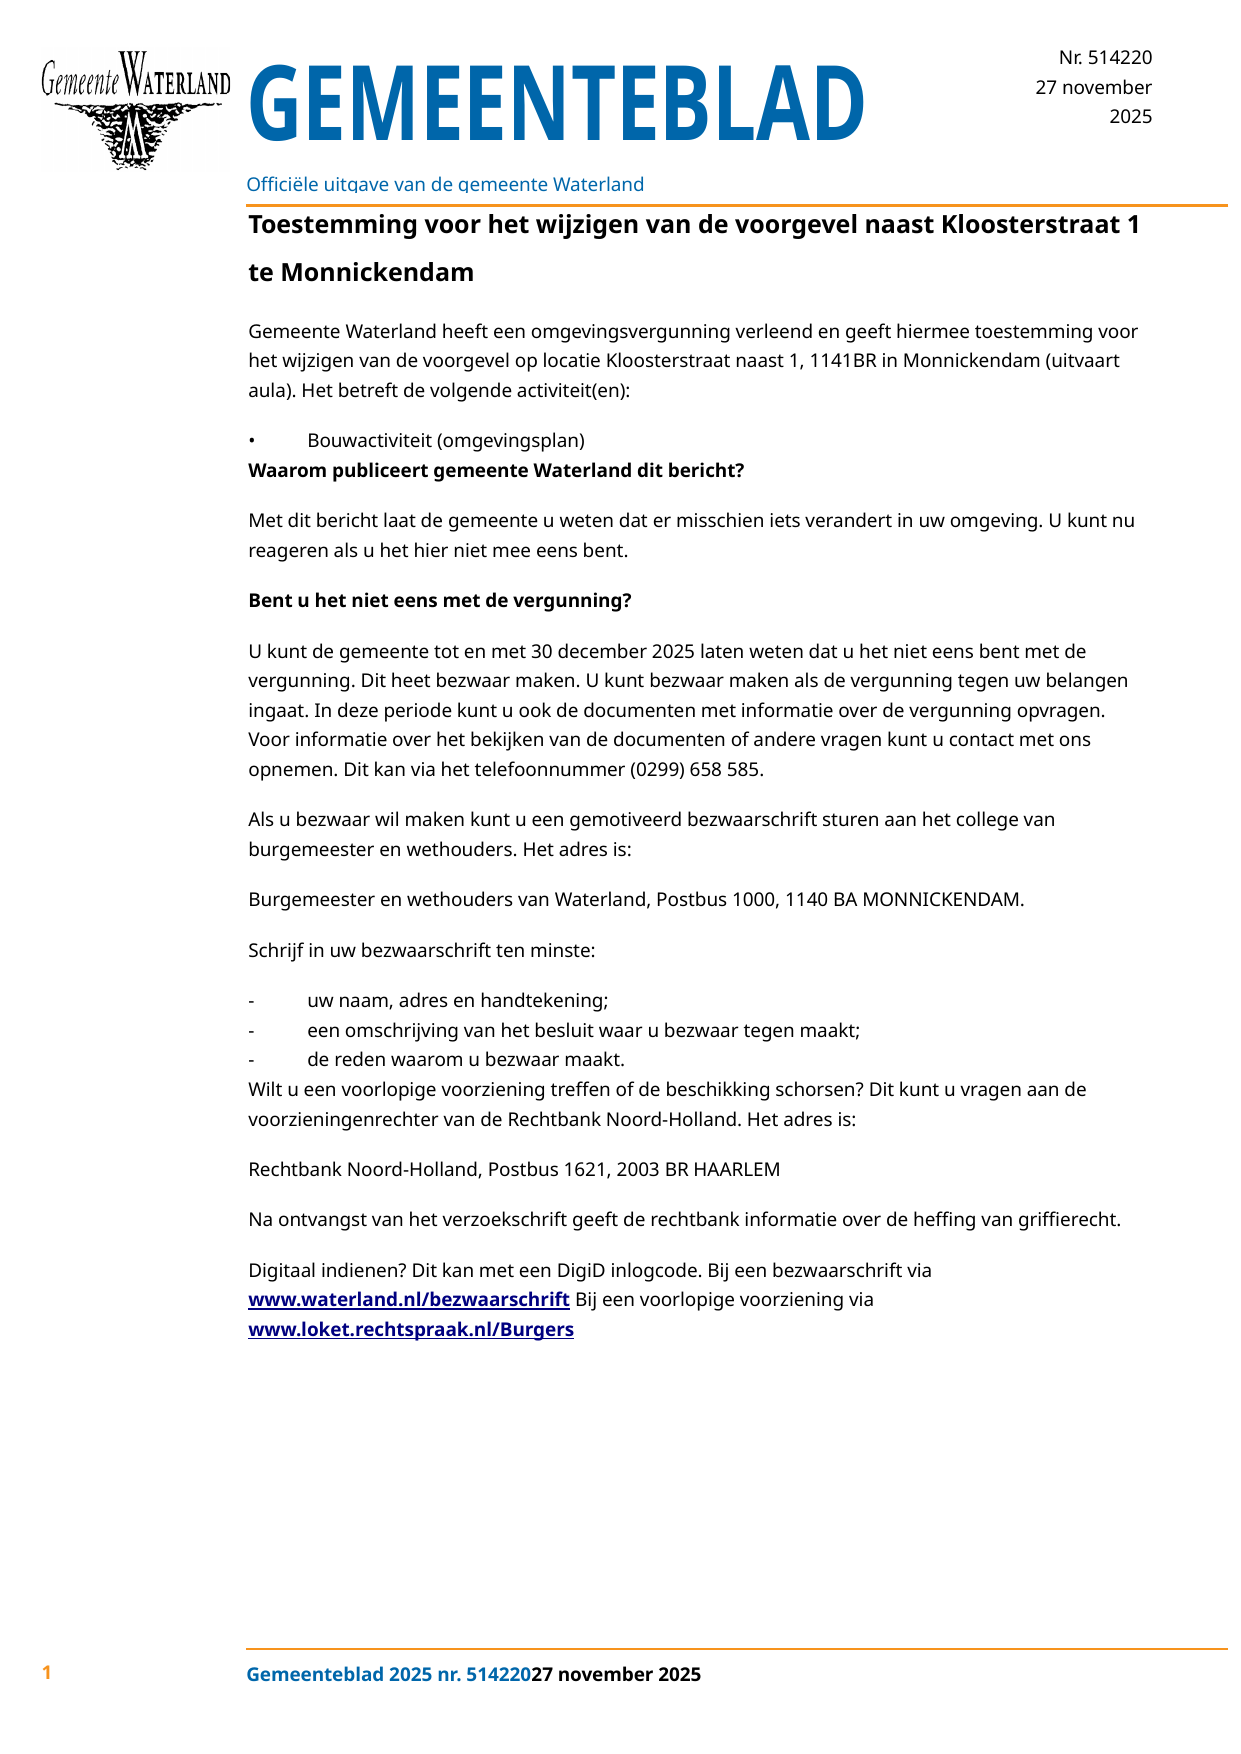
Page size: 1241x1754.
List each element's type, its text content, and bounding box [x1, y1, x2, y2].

text Burgemeester en wethouders van Waterland, Postbus 1000, 1140 BA MONNICKENDAM. [248, 887, 1152, 912]
list een omschrijving van het besluit waar u bezwaar tegen maakt; [248, 1017, 1152, 1043]
text Waarom publiceert gemeente Waterland dit bericht? [248, 457, 1152, 483]
text Bent u het niet eens met de vergunning? [248, 587, 1152, 613]
text Gemeente Waterland heeft een omgevingsvergunning verleend en geeft hiermee toestemming voor het wijzigen van de voorgevel op locatie Kloosterstraat naast 1, 1141BR in Monnickendam (uitvaart aula). Het betreft de volgende activiteit(en): [248, 318, 1152, 403]
text Wilt u een voorlopige voorziening treffen of de beschikking schorsen? Dit kunt u vragen aan de voorzieningenrechter van de Rechtbank Noord-Holland. Het adres is: [248, 1076, 1152, 1132]
text Als u bezwaar wil maken kunt u een gemotiveerd bezwaarschrift sturen aan het college van burgemeester en wethouders. Het adres is: [248, 807, 1152, 862]
text Met dit bericht laat de gemeente u weten dat er misschien iets verandert in uw omgeving. U kunt nu reageren als u het hier niet mee eens bent. [248, 507, 1152, 563]
text U kunt de gemeente tot en met 30 december 2025 laten weten dat u het niet eens bent met de vergunning. Dit heet bezwaar maken. U kunt bezwaar maken als de vergunning tegen uw belangen ingaat. In deze periode kunt u ook de documenten met informatie over de vergunning opvragen. Voor informatie over het bekijken van de documenten of andere vragen kunt u contact met ons opnemen. Dit kan via het telefoonnummer (0299) 658 585. [248, 638, 1152, 782]
list Bouwactiviteit (omgevingsplan) [248, 427, 1152, 453]
picture [41, 47, 231, 172]
list de reden waarom u bezwaar maakt. [248, 1047, 1152, 1072]
text Schrijf in uw bezwaarschrift ten minste: [248, 937, 1152, 963]
text Digitaal indienen? Dit kan met een DigiD inlogcode. Bij een bezwaarschrift via www.waterland.nl/bezwaarschrift Bij een voorlopige voorziening via www.loket.rechtspraak.nl/Burgers [248, 1257, 1152, 1342]
list uw naam, adres en handtekening; [248, 987, 1152, 1013]
text Toestemming voor het wijzigen van de voorgevel naast Kloosterstraat 1 te Monnickendam [248, 207, 1152, 288]
text Rechtbank Noord-Holland, Postbus 1621, 2003 BR HAARLEM [248, 1156, 1152, 1182]
text Na ontvangst van het verzoekschrift geeft de rechtbank informatie over de heffing van griffierecht. [248, 1207, 1152, 1232]
